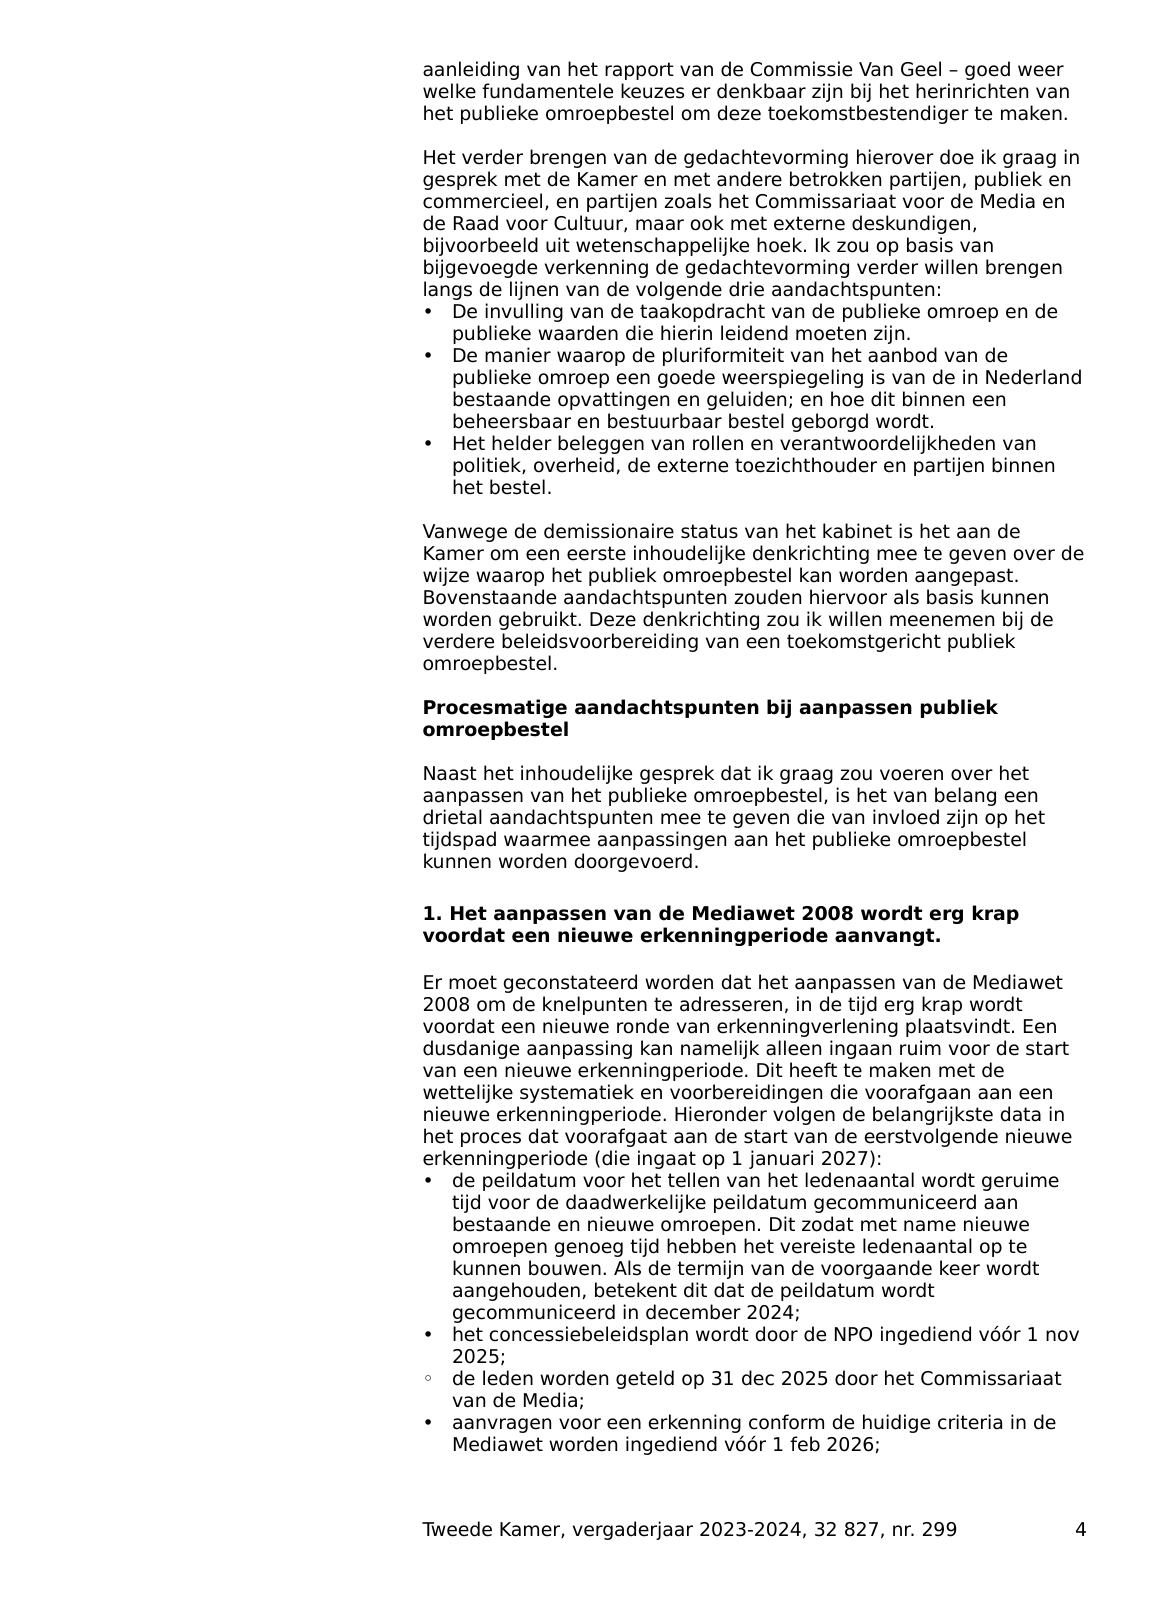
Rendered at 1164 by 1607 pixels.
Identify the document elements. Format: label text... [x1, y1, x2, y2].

text • De manier waarop de pluriformiteit van het aanbod van de publieke omroep een goede weerspiegeling is van de in Nederland bestaande opvattingen en geluiden; en hoe dit binnen een beheersbaar en bestuurbaar bestel geborgd wordt. [422, 345, 1087, 433]
text Het verder brengen van de gedachtevorming hierover doe ik graag in gesprek met de Kamer en met andere betrokken partijen, publiek en commercieel, en partijen zoals het Commissariaat voor de Media en de Raad voor Cultuur, maar ook met externe deskundigen, bijvoorbeeld uit wetenschappelijke hoek. Ik zou op basis van bijgevoegde verkenning de gedachtevorming verder willen brengen langs de lijnen van de volgende drie aandachtspunten: [422, 147, 1087, 301]
text • de peildatum voor het tellen van het ledenaantal wordt geruime tijd voor de daadwerkelijke peildatum gecommuniceerd aan bestaande en nieuwe omroepen. Dit zodat met name nieuwe omroepen genoeg tijd hebben het vereiste ledenaantal op te kunnen bouwen. Als de termijn van de voorgaande keer wordt aangehouden, betekent dit dat de peildatum wordt gecommuniceerd in december 2024; [422, 1170, 1087, 1324]
text • aanvragen voor een erkenning conform de huidige criteria in de Mediawet worden ingediend vóór 1 feb 2026; [422, 1412, 1087, 1456]
text aanleiding van het rapport van de Commissie Van Geel – goed weer welke fundamentele keuzes er denkbaar zijn bij het herinrichten van het publieke omroepbestel om deze toekomstbestendiger te maken. [422, 59, 1087, 125]
text • het concessiebeleidsplan wordt door de NPO ingediend vóór 1 nov 2025; [422, 1324, 1087, 1368]
text Naast het inhoudelijke gesprek dat ik graag zou voeren over het aanpassen van het publieke omroepbestel, is het van belang een drietal aandachtspunten mee te geven die van invloed zijn op het tijdspad waarmee aanpassingen aan het publieke omroepbestel kunnen worden doorgevoerd. [422, 763, 1087, 873]
subtitle 1. Het aanpassen van de Mediawet 2008 wordt erg krap voordat een nieuwe erkenningperiode aanvangt. [422, 903, 1087, 947]
text Er moet geconstateerd worden dat het aanpassen van de Mediawet 2008 om de knelpunten te adresseren, in de tijd erg krap wordt voordat een nieuwe ronde van erkenningverlening plaatsvindt. Een dusdanige aanpassing kan namelijk alleen ingaan ruim voor de start van een nieuwe erkenningperiode. Dit heeft te maken met de wettelijke systematiek en voorbereidingen die voorafgaan aan een nieuwe erkenningperiode. Hieronder volgen de belangrijkste data in het proces dat voorafgaat aan de start van de eerstvolgende nieuwe erkenningperiode (die ingaat op 1 januari 2027): [422, 972, 1087, 1170]
text • Het helder beleggen van rollen en verantwoordelijkheden van politiek, overheid, de externe toezichthouder en partijen binnen het bestel. [422, 433, 1087, 499]
text ◦ de leden worden geteld op 31 dec 2025 door het Commissariaat van de Media; [422, 1368, 1087, 1412]
text Vanwege de demissionaire status van het kabinet is het aan de Kamer om een eerste inhoudelijke denkrichting mee te geven over de wijze waarop het publiek omroepbestel kan worden aangepast. Bovenstaande aandachtspunten zouden hiervoor als basis kunnen worden gebruikt. Deze denkrichting zou ik willen meenemen bij de verdere beleidsvoorbereiding van een toekomstgericht publiek omroepbestel. [422, 521, 1087, 675]
text • De invulling van de taakopdracht van de publieke omroep en de publieke waarden die hierin leidend moeten zijn. [422, 301, 1087, 345]
subtitle Procesmatige aandachtspunten bij aanpassen publiek omroepbestel [422, 697, 1087, 741]
